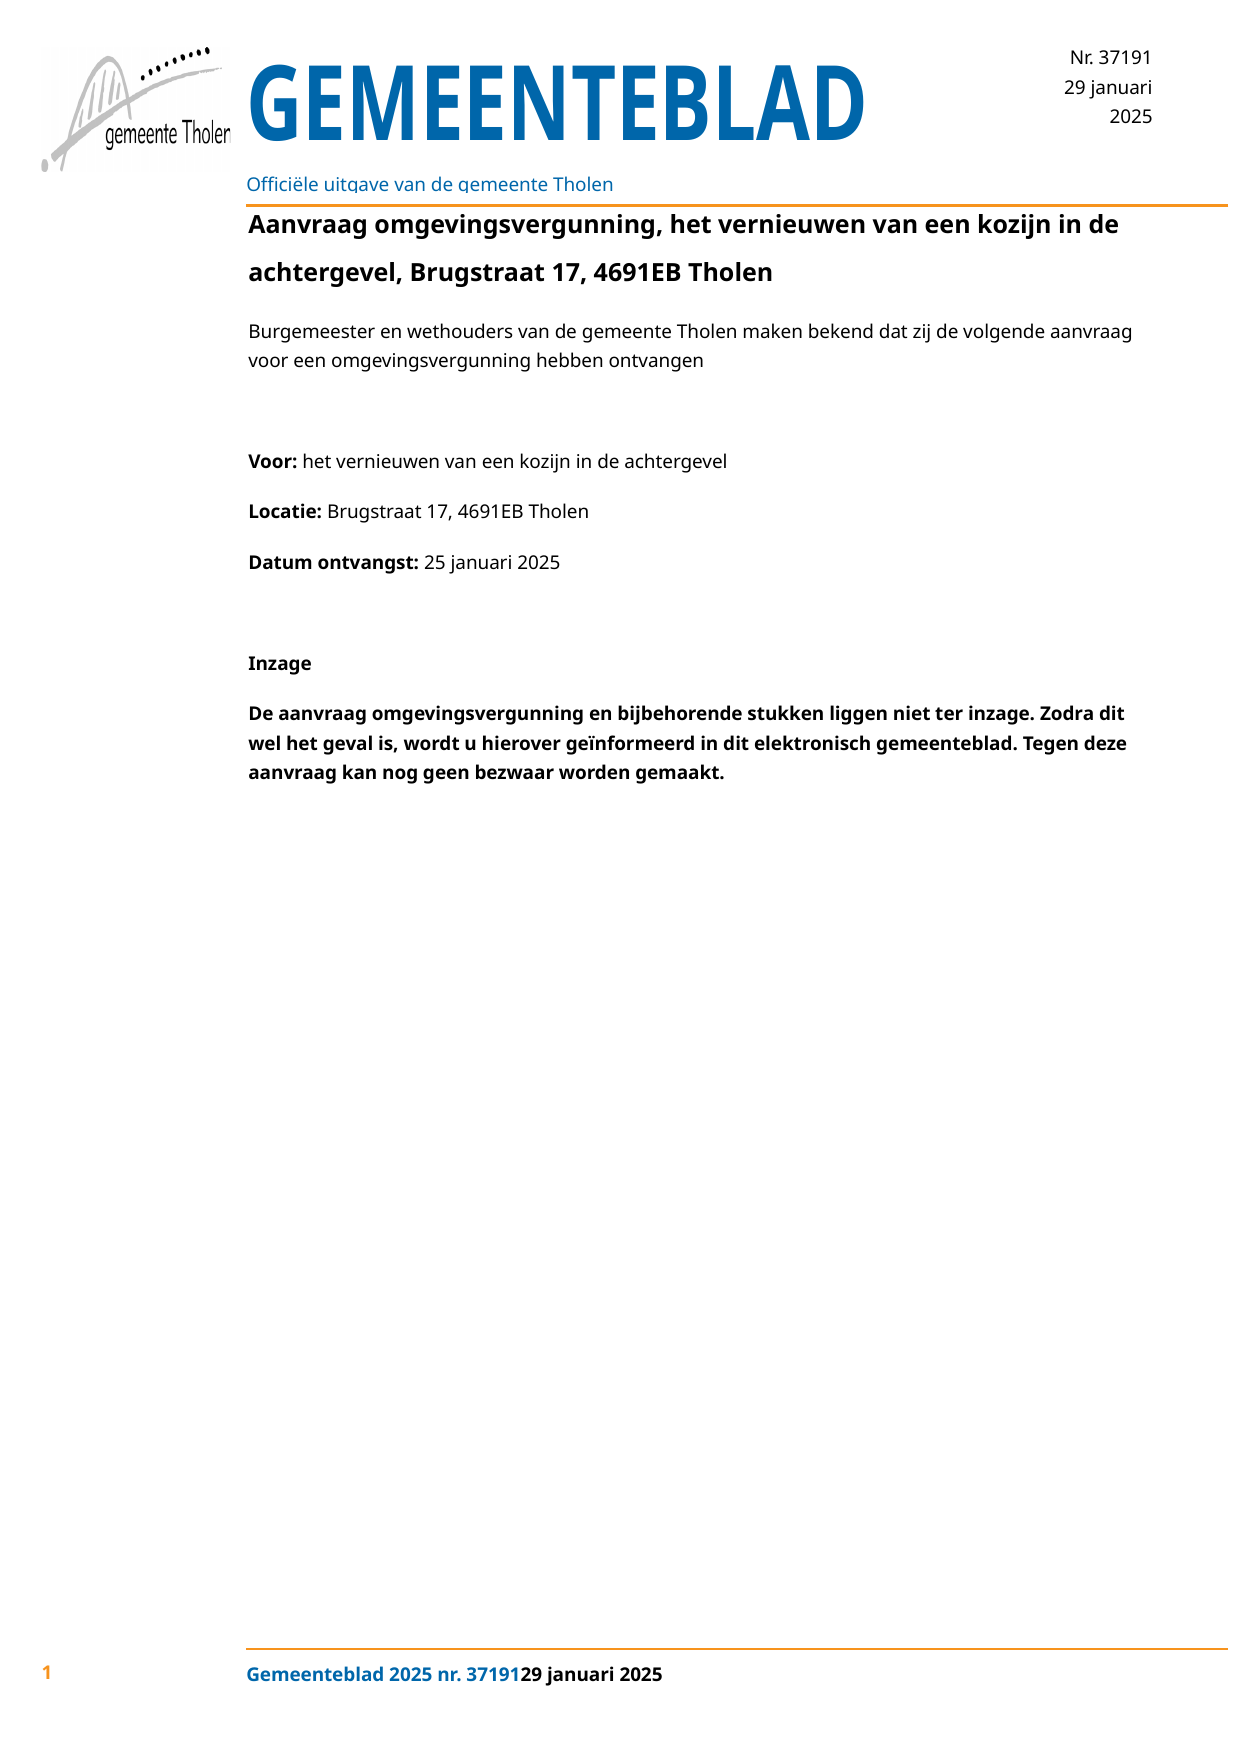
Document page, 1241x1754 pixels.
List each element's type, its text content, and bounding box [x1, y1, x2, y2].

picture [41, 47, 231, 172]
text Inzage [248, 650, 1152, 676]
text Aanvraag omgevingsvergunning, het vernieuwen van een kozijn in de achtergevel, Brugstraat 17, 4691EB Tholen [248, 207, 1152, 288]
text Datum ontvangst: 25 januari 2025 [248, 549, 1152, 575]
text Voor: het vernieuwen van een kozijn in de achtergevel [248, 448, 1152, 474]
text Burgemeester en wethouders van de gemeente Tholen maken bekend dat zij de volgende aanvraag voor een omgevingsvergunning hebben ontvangen [248, 318, 1152, 373]
text Locatie: Brugstraat 17, 4691EB Tholen [248, 499, 1152, 524]
text De aanvraag omgevingsvergunning en bijbehorende stukken liggen niet ter inzage. Zodra dit wel het geval is, wordt u hierover geïnformeerd in dit elektronisch gemeenteblad. Tegen deze aanvraag kan nog geen bezwaar worden gemaakt. [248, 700, 1152, 785]
